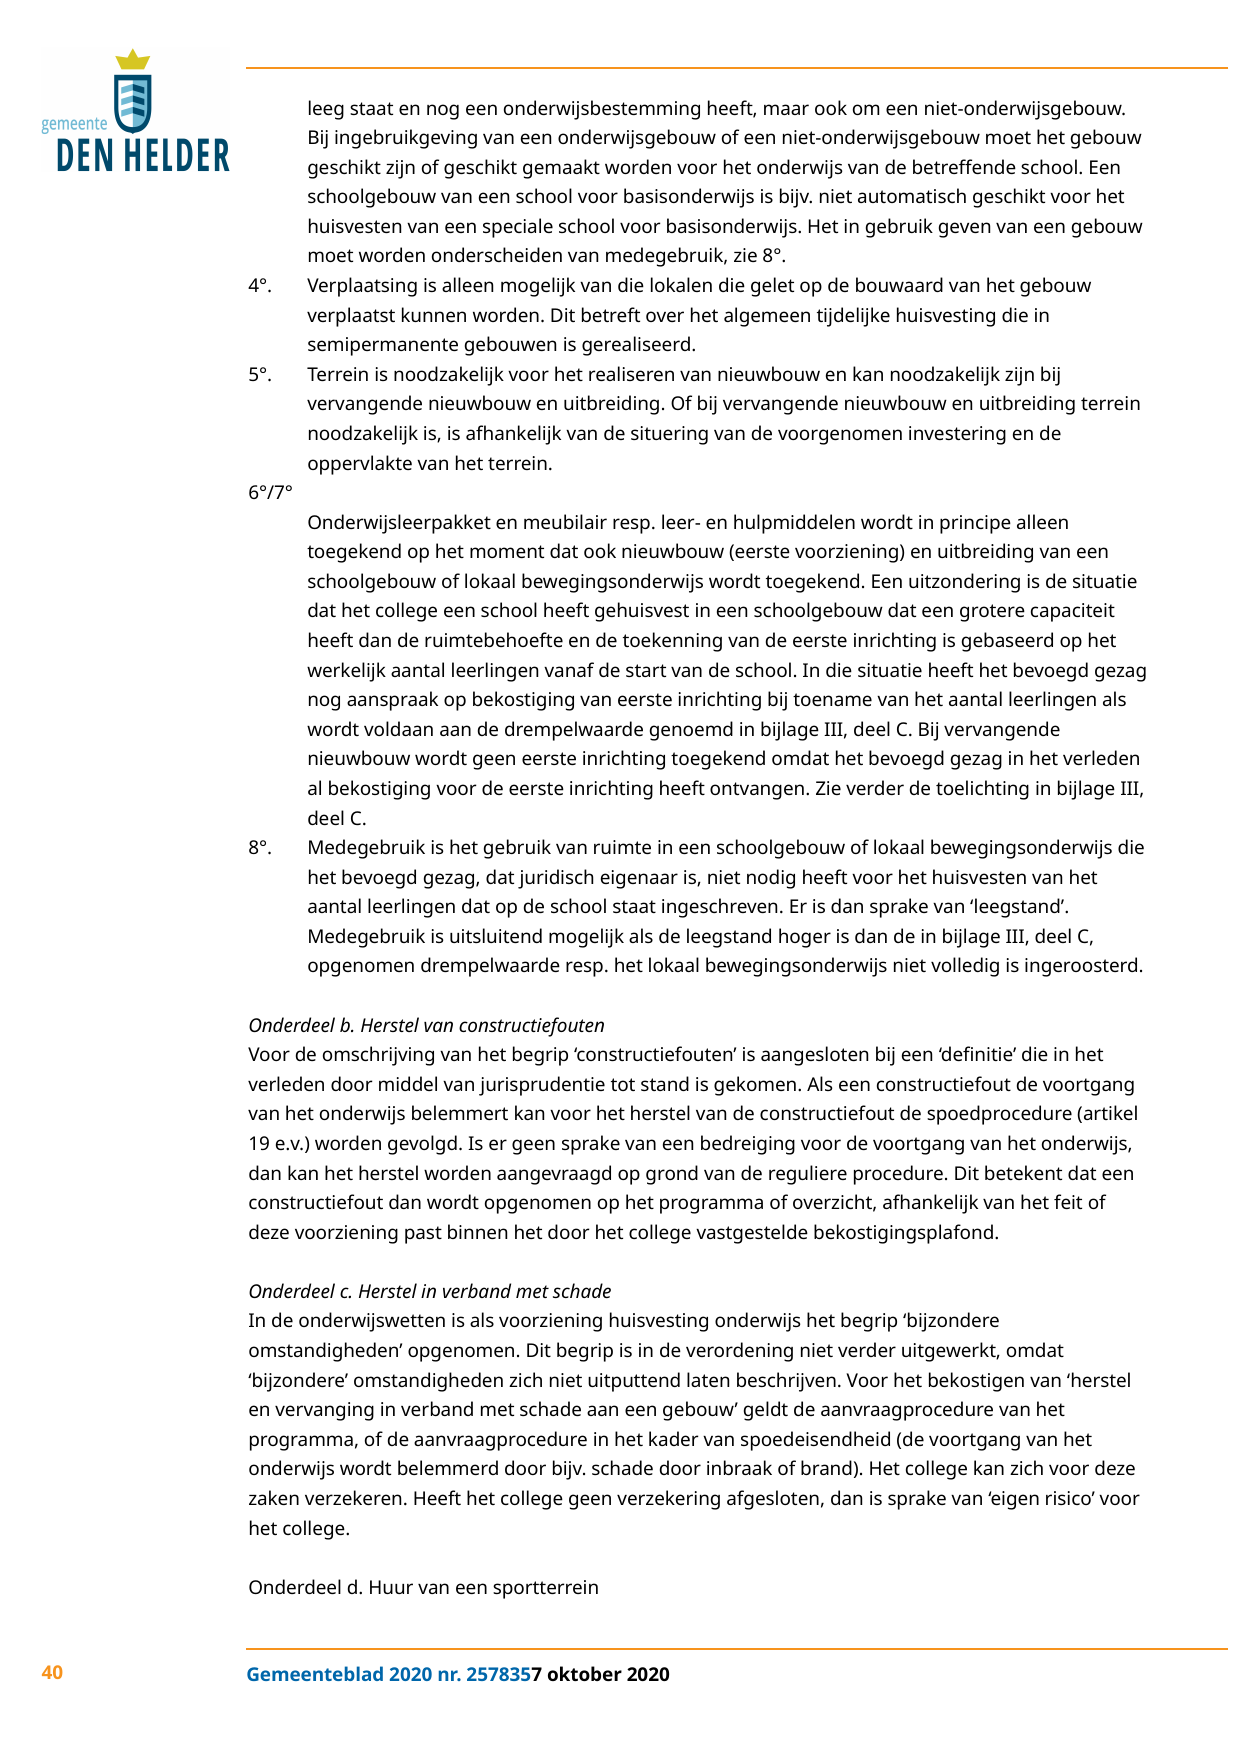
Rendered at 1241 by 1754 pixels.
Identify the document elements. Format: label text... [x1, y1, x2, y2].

text Onderdeel c. Herstel in verband met schade [248, 1278, 1152, 1304]
text In de onderwijswetten is als voorziening huisvesting onderwijs het begrip ‘bijzondere omstandigheden’ opgenomen. Dit begrip is in de verordening niet verder uitgewerkt, omdat ‘bijzondere’ omstandigheden zich niet uitputtend laten beschrijven. Voor het bekostigen van ‘herstel en vervanging in verband met schade aan een gebouw’ geldt de aanvraagprocedure van het programma, of de aanvraagprocedure in het kader van spoedeisendheid (de voortgang van het onderwijs wordt belemmerd door bijv. schade door inbraak of brand). Het college kan zich voor deze zaken verzekeren. Heeft het college geen verzekering afgesloten, dan is sprake van ‘eigen risico’ voor het college. [248, 1308, 1152, 1541]
picture [130, 157, 135, 172]
text Onderdeel b. Herstel van constructiefouten [248, 1012, 1152, 1038]
list leeg staat en nog een onderwijsbestemming heeft, maar ook om een niet-onderwijsgebouw. Bij ingebruikgeving van een onderwijsgebouw of een niet-onderwijsgebouw moet het gebouw geschikt zijn of geschikt gemaakt worden voor het onderwijs van de betreffende school. Een schoolgebouw van een school voor basisonderwijs is bijv. niet automatisch geschikt voor het huisvesten van een speciale school voor basisonderwijs. Het in gebruik geven van een gebouw moet worden onderscheiden van medegebruik, zie 8°. [248, 95, 1152, 268]
list Verplaatsing is alleen mogelijk van die lokalen die gelet op de bouwaard van het gebouw verplaatst kunnen worden. Dit betreft over het algemeen tijdelijke huisvesting die in semipermanente gebouwen is gerealiseerd. [248, 272, 1152, 357]
picture [63, 144, 68, 165]
list Medegebruik is het gebruik van ruimte in een schoolgebouw of lokaal bewegingsonderwijs die het bevoegd gezag, dat juridisch eigenaar is, niet nodig heeft voor het huisvesten van het aantal leerlingen dat op de school staat ingeschreven. Er is dan sprake van ‘leegstand’. Medegebruik is uitsluitend mogelijk als de leegstand hoger is dan de in bijlage III, deel C, opgenomen drempelwaarde resp. het lokaal bewegingsonderwijs niet volledig is ingeroosterd. [248, 834, 1152, 978]
picture [41, 47, 231, 172]
picture [182, 144, 187, 165]
text Voor de omschrijving van het begrip ‘constructiefouten’ is aangesloten bij een ‘definitie’ die in het verleden door middel van jurisprudentie tot stand is gekomen. Als een constructiefout de voortgang van het onderwijs belemmert kan voor het herstel van de constructiefout de spoedprocedure (artikel 19 e.v.) worden gevolgd. Is er geen sprake van een bedreiging voor de voortgang van het onderwijs, dan kan het herstel worden aangevraagd op grond van de reguliere procedure. Dit betekent dat een constructiefout dan wordt opgenomen op het programma of overzicht, afhankelijk van het feit of deze voorziening past binnen het door het college vastgestelde bekostigingsplafond. [248, 1041, 1152, 1245]
list Terrein is noodzakelijk voor het realiseren van nieuwbouw en kan noodzakelijk zijn bij vervangende nieuwbouw en uitbreiding. Of bij vervangende nieuwbouw en uitbreiding terrein noodzakelijk is, is afhankelijk van de situering van de voorgenomen investering en de oppervlakte van het terrein. [248, 361, 1152, 476]
list Onderwijsleerpakket en meubilair resp. leer- en hulpmiddelen wordt in principe alleen toegekend op het moment dat ook nieuwbouw (eerste voorziening) en uitbreiding van een schoolgebouw of lokaal bewegingsonderwijs wordt toegekend. Een uitzondering is de situatie dat het college een school heeft gehuisvest in een schoolgebouw dat een grotere capaciteit heeft dan de ruimtebehoefte en de toekenning van de eerste inrichting is gebaseerd op het werkelijk aantal leerlingen vanaf de start van de school. In die situatie heeft het bevoegd gezag nog aanspraak op bekostiging van eerste inrichting bij toename van het aantal leerlingen als wordt voldaan aan de drempelwaarde genoemd in bijlage III, deel C. Bij vervangende nieuwbouw wordt geen eerste inrichting toegekend omdat het bevoegd gezag in het verleden al bekostiging voor de eerste inrichting heeft ontvangen. Zie verder de toelichting in bijlage III, deel C. [248, 509, 1152, 831]
text Onderdeel d. Huur van een sportterrein [248, 1574, 1152, 1600]
picture [100, 154, 106, 172]
picture [220, 160, 224, 172]
